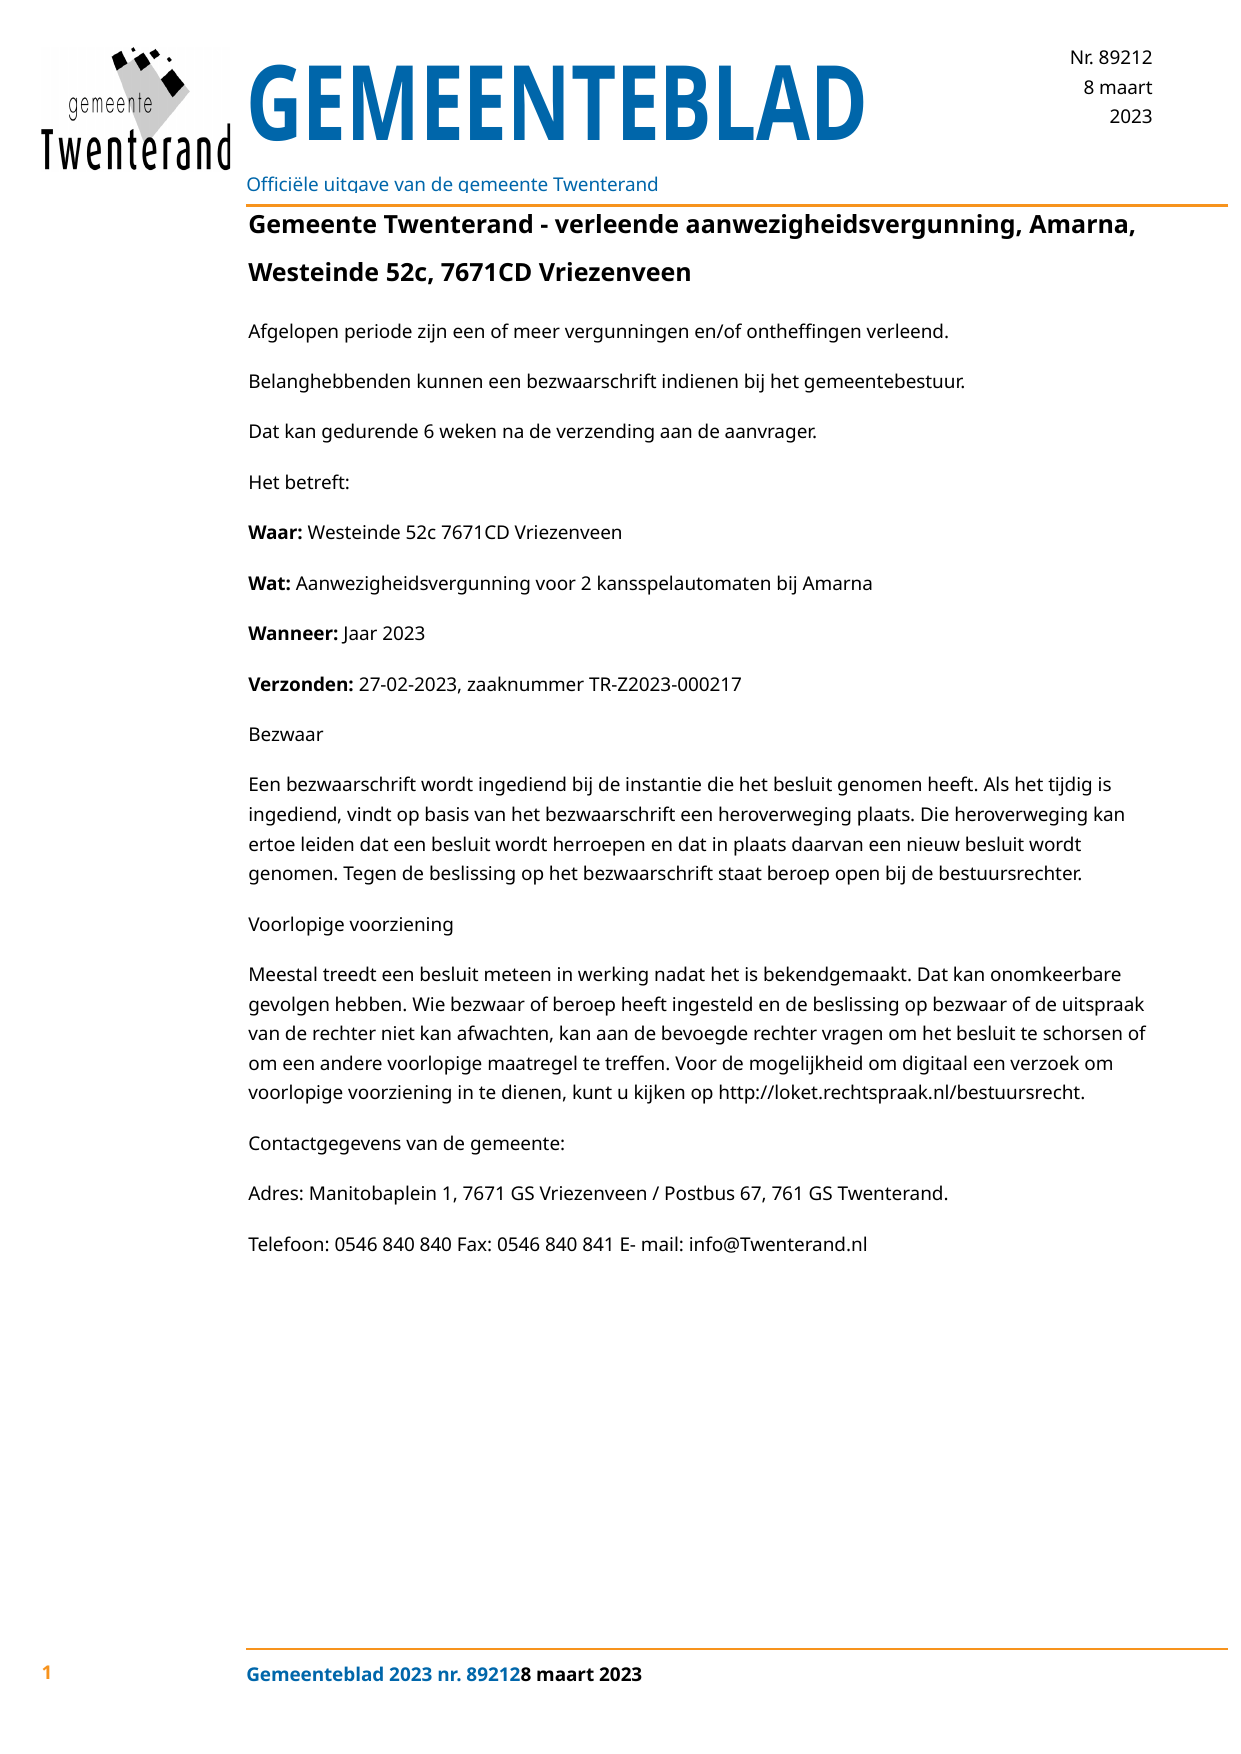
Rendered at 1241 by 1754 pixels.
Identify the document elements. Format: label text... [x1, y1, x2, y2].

text Gemeente Twenterand - verleende aanwezigheidsvergunning, Amarna, Westeinde 52c, 7671CD Vriezenveen [248, 207, 1152, 288]
picture [41, 47, 231, 172]
text Verzonden: 27-02-2023, zaaknummer TR-Z2023-000217 [248, 671, 1152, 697]
text Belanghebbenden kunnen een bezwaarschrift indienen bij het gemeentebestuur. [248, 368, 1152, 394]
text Voorlopige voorziening [248, 911, 1152, 937]
text Wanneer: Jaar 2023 [248, 620, 1152, 646]
text Afgelopen periode zijn een of meer vergunningen en/of ontheffingen verleend. [248, 318, 1152, 344]
text Het betreft: [248, 469, 1152, 495]
text Contactgegevens van de gemeente: [248, 1130, 1152, 1156]
text Meestal treedt een besluit meteen in werking nadat het is bekendgemaakt. Dat kan onomkeerbare gevolgen hebben. Wie bezwaar of beroep heeft ingesteld en de beslissing op bezwaar of de uitspraak van de rechter niet kan afwachten, kan aan de bevoegde rechter vragen om het besluit te schorsen of om een andere voorlopige maatregel te treffen. Voor de mogelijkheid om digitaal een verzoek om voorlopige voorziening in te dienen, kunt u kijken op http://loket.rechtspraak.nl/bestuursrecht. [248, 961, 1152, 1105]
text Bezwaar [248, 721, 1152, 747]
text Wat: Aanwezigheidsvergunning voor 2 kansspelautomaten bij Amarna [248, 570, 1152, 596]
text Telefoon: 0546 840 840 Fax: 0546 840 841 E- mail: info@Twenterand.nl [248, 1231, 1152, 1257]
text Dat kan gedurende 6 weken na de verzending aan de aanvrager. [248, 419, 1152, 444]
text Waar: Westeinde 52c 7671CD Vriezenveen [248, 519, 1152, 545]
text Een bezwaarschrift wordt ingediend bij de instantie die het besluit genomen heeft. Als het tijdig is ingediend, vindt op basis van het bezwaarschrift een heroverweging plaats. Die heroverweging kan ertoe leiden dat een besluit wordt herroepen en dat in plaats daarvan een nieuw besluit wordt genomen. Tegen de beslissing op het bezwaarschrift staat beroep open bij de bestuursrechter. [248, 772, 1152, 886]
text Adres: Manitobaplein 1, 7671 GS Vriezenveen / Postbus 67, 761 GS Twenterand. [248, 1180, 1152, 1206]
